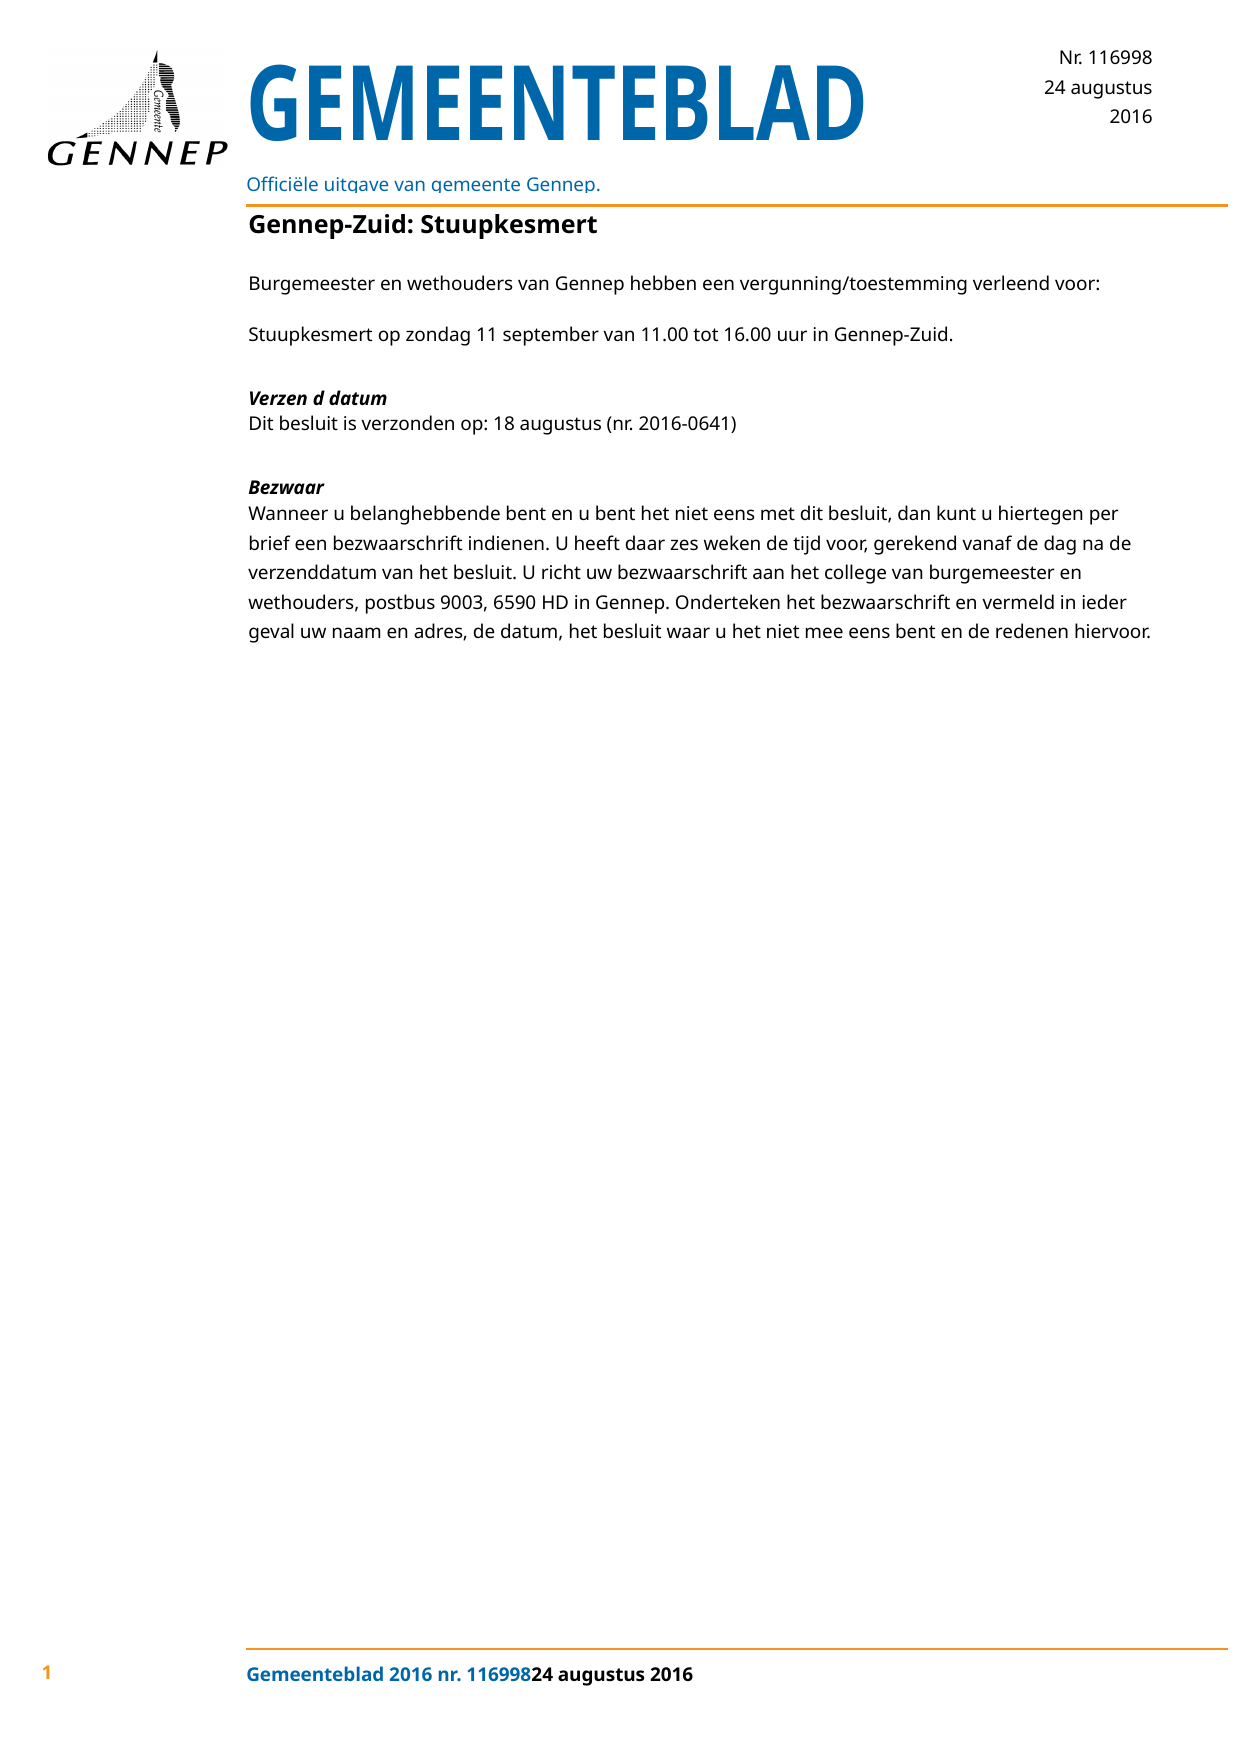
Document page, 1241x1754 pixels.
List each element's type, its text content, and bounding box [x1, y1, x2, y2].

text Burgemeester en wethouders van Gennep hebben een vergunning/toestemming verleend voor: [248, 270, 1152, 296]
text Stuupkesmert op zondag 11 september van 11.00 tot 16.00 uur in Gennep-Zuid. [248, 321, 1152, 346]
text Verzen d datum [248, 385, 1152, 410]
text Bezwaar [248, 474, 1152, 500]
text Wanneer u belanghebbende bent en u bent het niet eens met dit besluit, dan kunt u hiertegen per brief een bezwaarschrift indienen. U heeft daar zes weken de tijd voor, gerekend vanaf de dag na de verzenddatum van het besluit. U richt uw bezwaarschrift aan het college van burgemeester en wethouders, postbus 9003, 6590 HD in Gennep. Onderteken het bezwaarschrift en vermeld in ieder geval uw naam en adres, de datum, het besluit waar u het niet mee eens bent en de redenen hiervoor. [248, 500, 1152, 644]
text Gennep-Zuid: Stuupkesmert [248, 207, 1152, 241]
picture [41, 47, 231, 172]
text Dit besluit is verzonden op: 18 augustus (nr. 2016-0641) [248, 410, 1152, 436]
